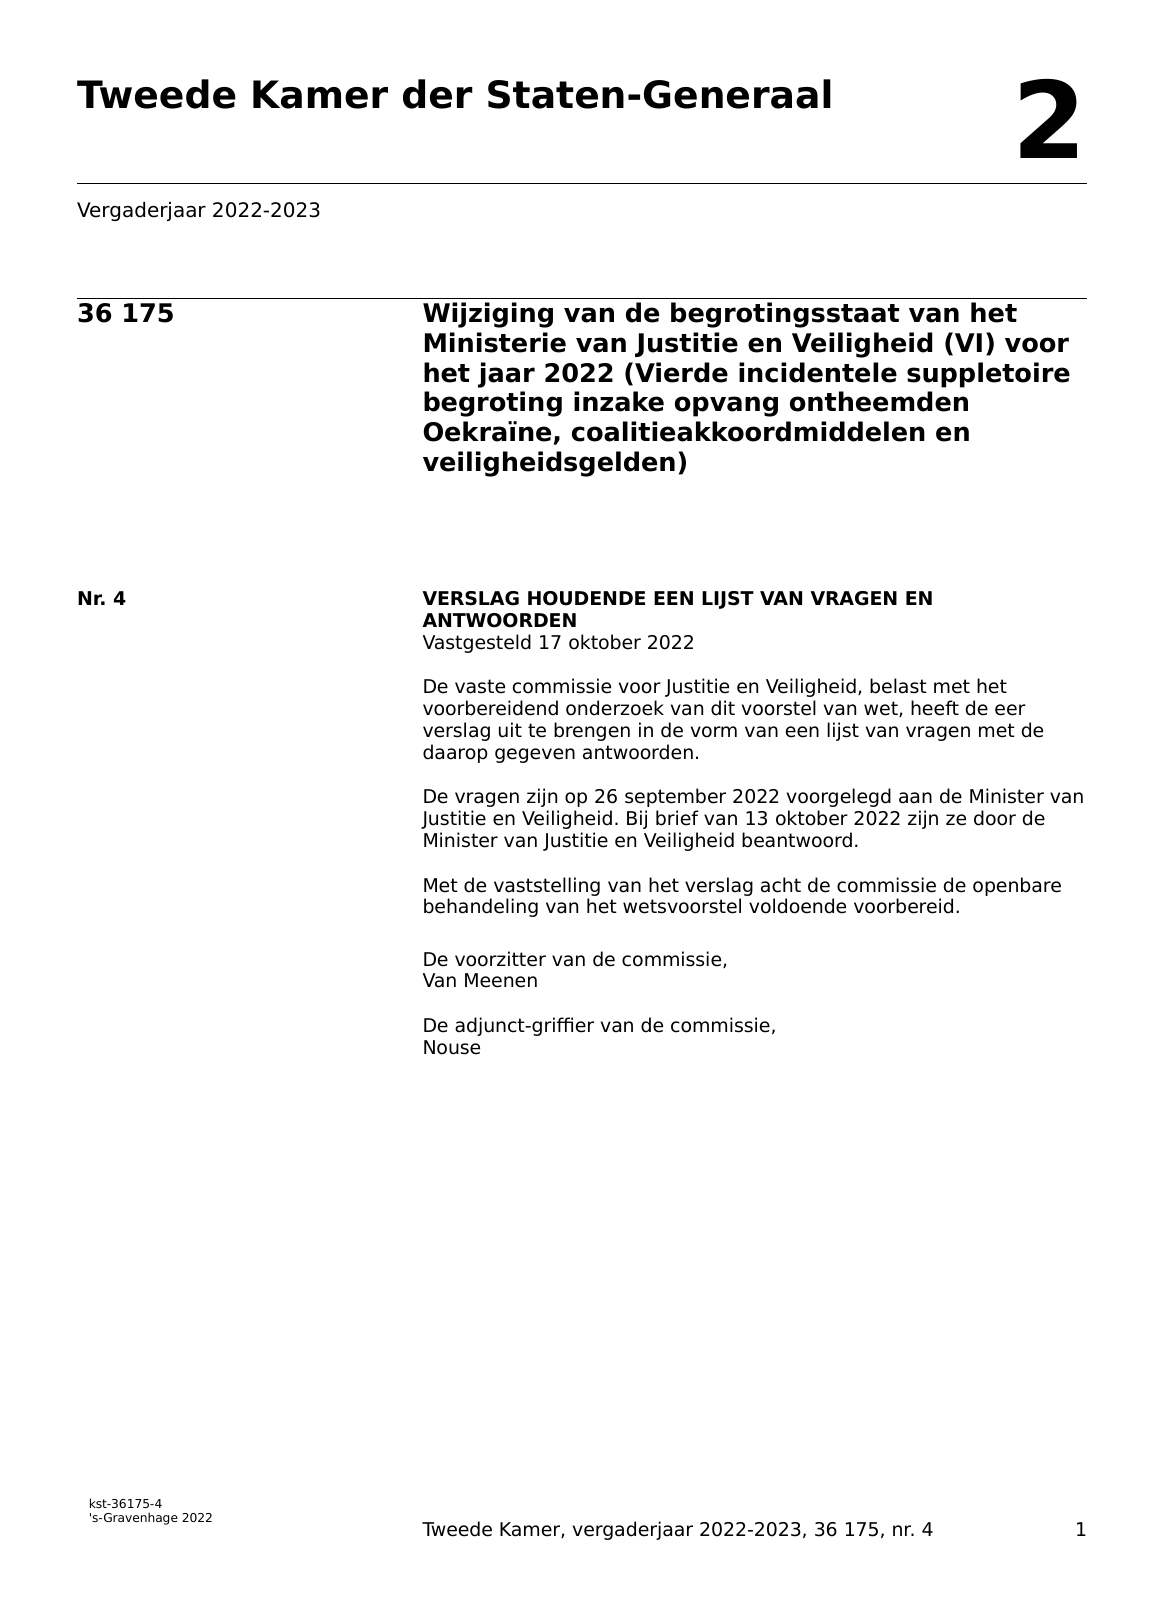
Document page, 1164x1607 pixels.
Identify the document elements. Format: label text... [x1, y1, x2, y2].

text Met de vaststelling van het verslag acht de commissie de openbare behandeling van het wetsvoorstel voldoende voorbereid. [422, 874, 1087, 918]
text De adjunct-griffier van de commissie, Nouse [422, 1014, 1087, 1058]
table_header Tweede Kamer der Staten-Generaal [77, 59, 886, 183]
text De vaste commissie voor Justitie en Veiligheid, belast met het voorbereidend onderzoek van dit voorstel van wet, heeft de eer verslag uit te brengen in de vorm van een lijst van vragen met de daarop gegeven antwoorden. [422, 676, 1087, 764]
text De vragen zijn op 26 september 2022 voorgelegd aan de Minister van Justitie en Veiligheid. Bij brief van 13 oktober 2022 zijn ze door de Minister van Justitie en Veiligheid beantwoord. [422, 786, 1087, 852]
subtitle 36 175 Wijziging van de begrotingsstaat van het Ministerie van Justitie en Veiligheid (VI) voor het jaar 2022 (Vierde incidentele suppletoire begroting inzake opvang ontheemden Oekraïne, coalitieakkoordmiddelen en veiligheidsgelden) [77, 299, 1087, 477]
text kst-36175-4 [88, 1497, 323, 1511]
subtitle Nr. 4 VERSLAG HOUDENDE EEN LIJST VAN VRAGEN EN ANTWOORDEN [77, 588, 1087, 632]
table_cell Vergaderjaar 2022-2023 [77, 184, 1087, 298]
text 's-Gravenhage 2022 [88, 1511, 323, 1525]
table_header 2 [886, 59, 1087, 183]
text De voorzitter van de commissie, Van Meenen [422, 948, 1087, 992]
text Vastgesteld 17 oktober 2022 [422, 632, 1087, 654]
